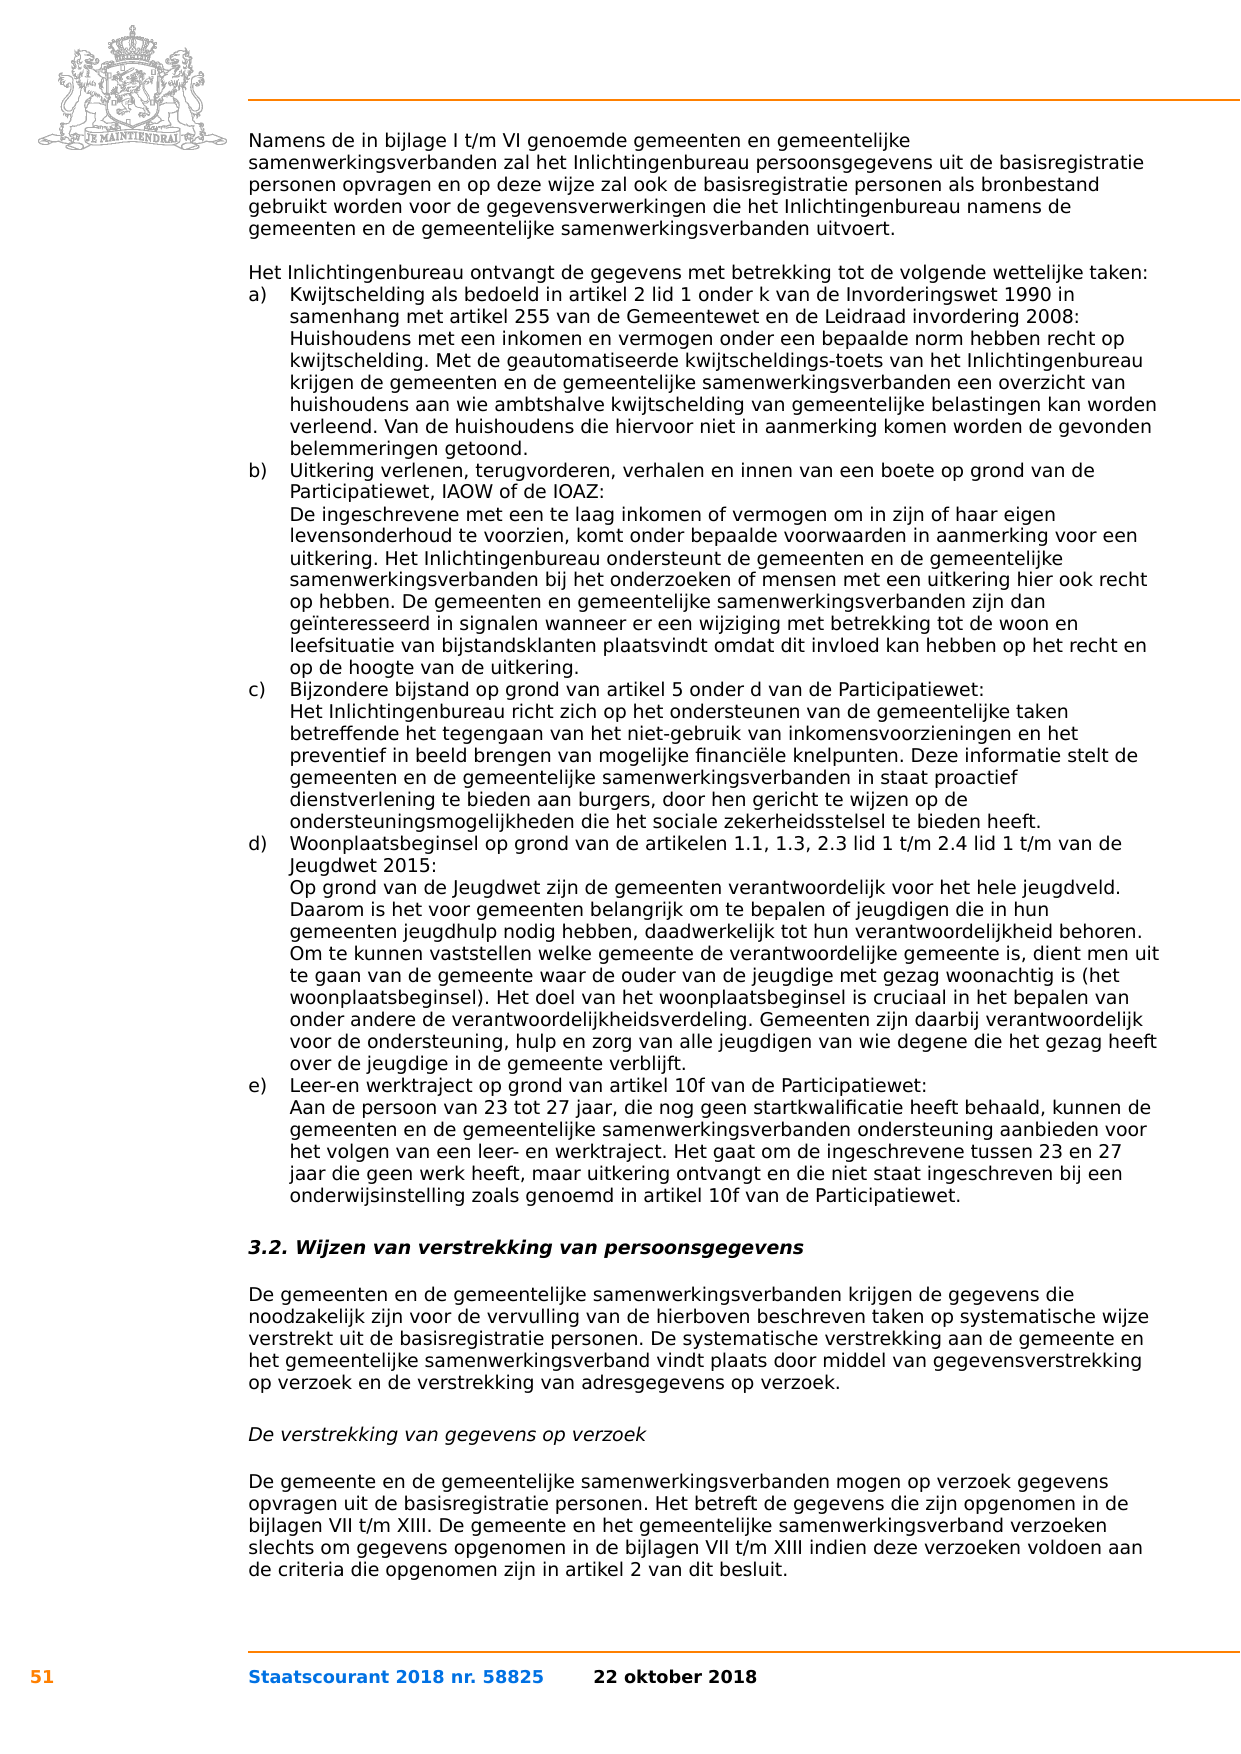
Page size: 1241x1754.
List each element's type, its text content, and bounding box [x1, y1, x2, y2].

text c) Bijzondere bijstand op grond van artikel 5 onder d van de Participatiewet: [248, 679, 1163, 701]
subtitle 3.2. Wijzen van verstrekking van persoonsgegevens [248, 1237, 1163, 1259]
text Namens de in bijlage I t/m VI genoemde gemeenten en gemeentelijke samenwerkingsverbanden zal het Inlichtingenbureau persoonsgegevens uit de basisregistratie personen opvragen en op deze wijze zal ook de basisregistratie personen als bronbestand gebruikt worden voor de gegevensverwerkingen die het Inlichtingenbureau namens de gemeenten en de gemeentelijke samenwerkingsverbanden uitvoert. [248, 130, 1163, 240]
text De ingeschrevene met een te laag inkomen of vermogen om in zijn of haar eigen levensonderhoud te voorzien, komt onder bepaalde voorwaarden in aanmerking voor een uitkering. Het Inlichtingenbureau ondersteunt de gemeenten en de gemeentelijke samenwerkingsverbanden bij het onderzoeken of mensen met een uitkering hier ook recht op hebben. De gemeenten en gemeentelijke samenwerkingsverbanden zijn dan geïnteresseerd in signalen wanneer er een wijziging met betrekking tot de woon en leefsituatie van bijstandsklanten plaatsvindt omdat dit invloed kan hebben op het recht en op de hoogte van de uitkering. [289, 503, 1163, 679]
subtitle De verstrekking van gegevens op verzoek [248, 1424, 1163, 1446]
text Het Inlichtingenbureau richt zich op het ondersteunen van de gemeentelijke taken betreffende het tegengaan van het niet-gebruik van inkomensvoorzieningen en het preventief in beeld brengen van mogelijke financiële knelpunten. Deze informatie stelt de gemeenten en de gemeentelijke samenwerkingsverbanden in staat proactief dienstverlening te bieden aan burgers, door hen gericht te wijzen op de ondersteuningsmogelijkheden die het sociale zekerheidsstelsel te bieden heeft. [289, 701, 1163, 833]
text Op grond van de Jeugdwet zijn de gemeenten verantwoordelijk voor het hele jeugdveld. Daarom is het voor gemeenten belangrijk om te bepalen of jeugdigen die in hun gemeenten jeugdhulp nodig hebben, daadwerkelijk tot hun verantwoordelijkheid behoren. Om te kunnen vaststellen welke gemeente de verantwoordelijke gemeente is, dient men uit te gaan van de gemeente waar de ouder van de jeugdige met gezag woonachtig is (het woonplaatsbeginsel). Het doel van het woonplaatsbeginsel is cruciaal in het bepalen van onder andere de verantwoordelijkheidsverdeling. Gemeenten zijn daarbij verantwoordelijk voor de ondersteuning, hulp en zorg van alle jeugdigen van wie degene die het gezag heeft over de jeugdige in de gemeente verblijft. [289, 877, 1163, 1075]
text e) Leer-en werktraject op grond van artikel 10f van de Participatiewet: [248, 1075, 1163, 1097]
text Het Inlichtingenbureau ontvangt de gegevens met betrekking tot de volgende wettelijke taken: [248, 262, 1163, 284]
text a) Kwijtschelding als bedoeld in artikel 2 lid 1 onder k van de Invorderingswet 1990 in samenhang met artikel 255 van de Gemeentewet en de Leidraad invordering 2008: [248, 284, 1163, 328]
text d) Woonplaatsbeginsel op grond van de artikelen 1.1, 1.3, 2.3 lid 1 t/m 2.4 lid 1 t/m van de Jeugdwet 2015: [248, 833, 1163, 877]
text b) Uitkering verlenen, terugvorderen, verhalen en innen van een boete op grond van de Participatiewet, IAOW of de IOAZ: [248, 459, 1163, 503]
text Huishoudens met een inkomen en vermogen onder een bepaalde norm hebben recht op kwijtschelding. Met de geautomatiseerde kwijtscheldings-toets van het Inlichtingenbureau krijgen de gemeenten en de gemeentelijke samenwerkingsverbanden een overzicht van huishoudens aan wie ambtshalve kwijtschelding van gemeentelijke belastingen kan worden verleend. Van de huishoudens die hiervoor niet in aanmerking komen worden de gevonden belemmeringen getoond. [289, 328, 1163, 459]
picture [38, 25, 227, 150]
text De gemeente en de gemeentelijke samenwerkingsverbanden mogen op verzoek gegevens opvragen uit de basisregistratie personen. Het betreft de gegevens die zijn opgenomen in de bijlagen VII t/m XIII. De gemeente en het gemeentelijke samenwerkingsverband verzoeken slechts om gegevens opgenomen in de bijlagen VII t/m XIII indien deze verzoeken voldoen aan de criteria die opgenomen zijn in artikel 2 van dit besluit. [248, 1471, 1163, 1581]
text Aan de persoon van 23 tot 27 jaar, die nog geen startkwalificatie heeft behaald, kunnen de gemeenten en de gemeentelijke samenwerkingsverbanden ondersteuning aanbieden voor het volgen van een leer- en werktraject. Het gaat om de ingeschrevene tussen 23 en 27 jaar die geen werk heeft, maar uitkering ontvangt en die niet staat ingeschreven bij een onderwijsinstelling zoals genoemd in artikel 10f van de Participatiewet. [289, 1097, 1163, 1207]
text De gemeenten en de gemeentelijke samenwerkingsverbanden krijgen de gegevens die noodzakelijk zijn voor de vervulling van de hierboven beschreven taken op systematische wijze verstrekt uit de basisregistratie personen. De systematische verstrekking aan de gemeente en het gemeentelijke samenwerkingsverband vindt plaats door middel van gegevensverstrekking op verzoek en de verstrekking van adresgegevens op verzoek. [248, 1284, 1163, 1394]
